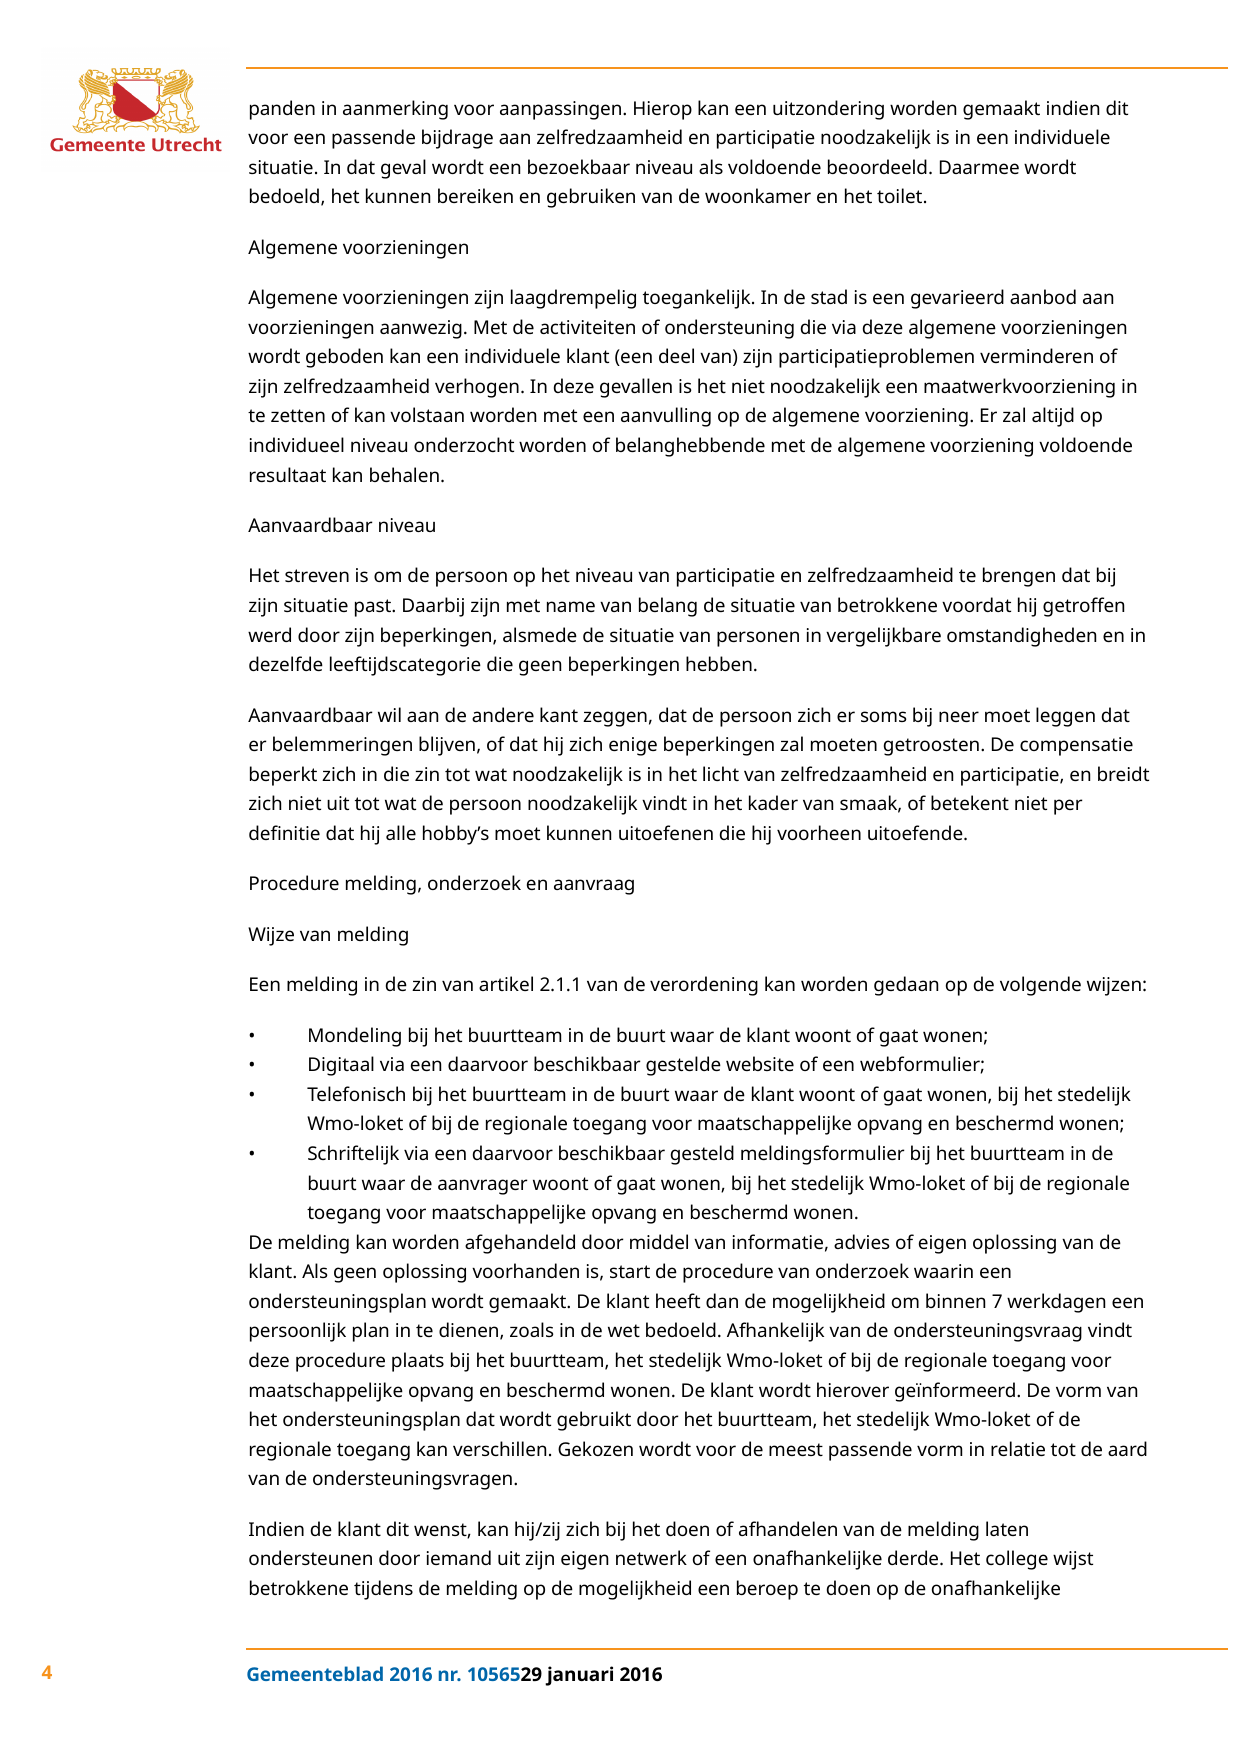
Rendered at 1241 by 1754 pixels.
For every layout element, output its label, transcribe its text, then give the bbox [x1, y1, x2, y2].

list Telefonisch bij het buurtteam in de buurt waar de klant woont of gaat wonen, bij het stedelijk Wmo-loket of bij de regionale toegang voor maatschappelijke opvang en beschermd wonen; [248, 1081, 1152, 1136]
text Indien de klant dit wenst, kan hij/zij zich bij het doen of afhandelen van de melding laten ondersteunen door iemand uit zijn eigen netwerk of een onafhankelijke derde. Het college wijst betrokkene tijdens de melding op de mogelijkheid een beroep te doen op de onafhankelijke [248, 1516, 1152, 1601]
text Wijze van melding [248, 921, 1152, 947]
list Mondeling bij het buurtteam in de buurt waar de klant woont of gaat wonen; [248, 1022, 1152, 1048]
text Algemene voorzieningen zijn laagdrempelig toegankelijk. In de stad is een gevarieerd aanbod aan voorzieningen aanwezig. Met de activiteiten of ondersteuning die via deze algemene voorzieningen wordt geboden kan een individuele klant (een deel van) zijn participatieproblemen verminderen of zijn zelfredzaamheid verhogen. In deze gevallen is het niet noodzakelijk een maatwerkvoorziening in te zetten of kan volstaan worden met een aanvulling op de algemene voorziening. Er zal altijd op individueel niveau onderzocht worden of belanghebbende met de algemene voorziening voldoende resultaat kan behalen. [248, 284, 1152, 488]
text De melding kan worden afgehandeld door middel van informatie, advies of eigen oplossing van de klant. Als geen oplossing voorhanden is, start de procedure van onderzoek waarin een ondersteuningsplan wordt gemaakt. De klant heeft dan de mogelijkheid om binnen 7 werkdagen een persoonlijk plan in te dienen, zoals in de wet bedoeld. Afhankelijk van de ondersteuningsvraag vindt deze procedure plaats bij het buurtteam, het stedelijk Wmo-loket of bij de regionale toegang voor maatschappelijke opvang en beschermd wonen. De klant wordt hierover geïnformeerd. De vorm van het ondersteuningsplan dat wordt gebruikt door het buurtteam, het stedelijk Wmo-loket of de regionale toegang kan verschillen. Gekozen wordt voor de meest passende vorm in relatie tot de aard van de ondersteuningsvragen. [248, 1229, 1152, 1491]
text Procedure melding, onderzoek en aanvraag [248, 871, 1152, 896]
text Aanvaardbaar niveau [248, 512, 1152, 538]
picture [41, 47, 231, 172]
text Algemene voorzieningen [248, 234, 1152, 260]
text Aanvaardbaar wil aan de andere kant zeggen, dat de persoon zich er soms bij neer moet leggen dat er belemmeringen blijven, of dat hij zich enige beperkingen zal moeten getroosten. De compensatie beperkt zich in die zin tot wat noodzakelijk is in het licht van zelfredzaamheid en participatie, en breidt zich niet uit tot wat de persoon noodzakelijk vindt in het kader van smaak, of betekent niet per definitie dat hij alle hobby’s moet kunnen uitoefenen die hij voorheen uitoefende. [248, 702, 1152, 846]
text panden in aanmerking voor aanpassingen. Hierop kan een uitzondering worden gemaakt indien dit voor een passende bijdrage aan zelfredzaamheid en participatie noodzakelijk is in een individuele situatie. In dat geval wordt een bezoekbaar niveau als voldoende beoordeeld. Daarmee wordt bedoeld, het kunnen bereiken en gebruiken van de woonkamer en het toilet. [248, 95, 1152, 209]
list Digitaal via een daarvoor beschikbaar gestelde website of een webformulier; [248, 1051, 1152, 1077]
text Een melding in de zin van artikel 2.1.1 van de verordening kan worden gedaan op de volgende wijzen: [248, 971, 1152, 997]
list Schriftelijk via een daarvoor beschikbaar gesteld meldingsformulier bij het buurtteam in de buurt waar de aanvrager woont of gaat wonen, bij het stedelijk Wmo-loket of bij de regionale toegang voor maatschappelijke opvang en beschermd wonen. [248, 1140, 1152, 1225]
text Het streven is om de persoon op het niveau van participatie en zelfredzaamheid te brengen dat bij zijn situatie past. Daarbij zijn met name van belang de situatie van betrokkene voordat hij getroffen werd door zijn beperkingen, alsmede de situatie van personen in vergelijkbare omstandigheden en in dezelfde leeftijdscategorie die geen beperkingen hebben. [248, 563, 1152, 677]
